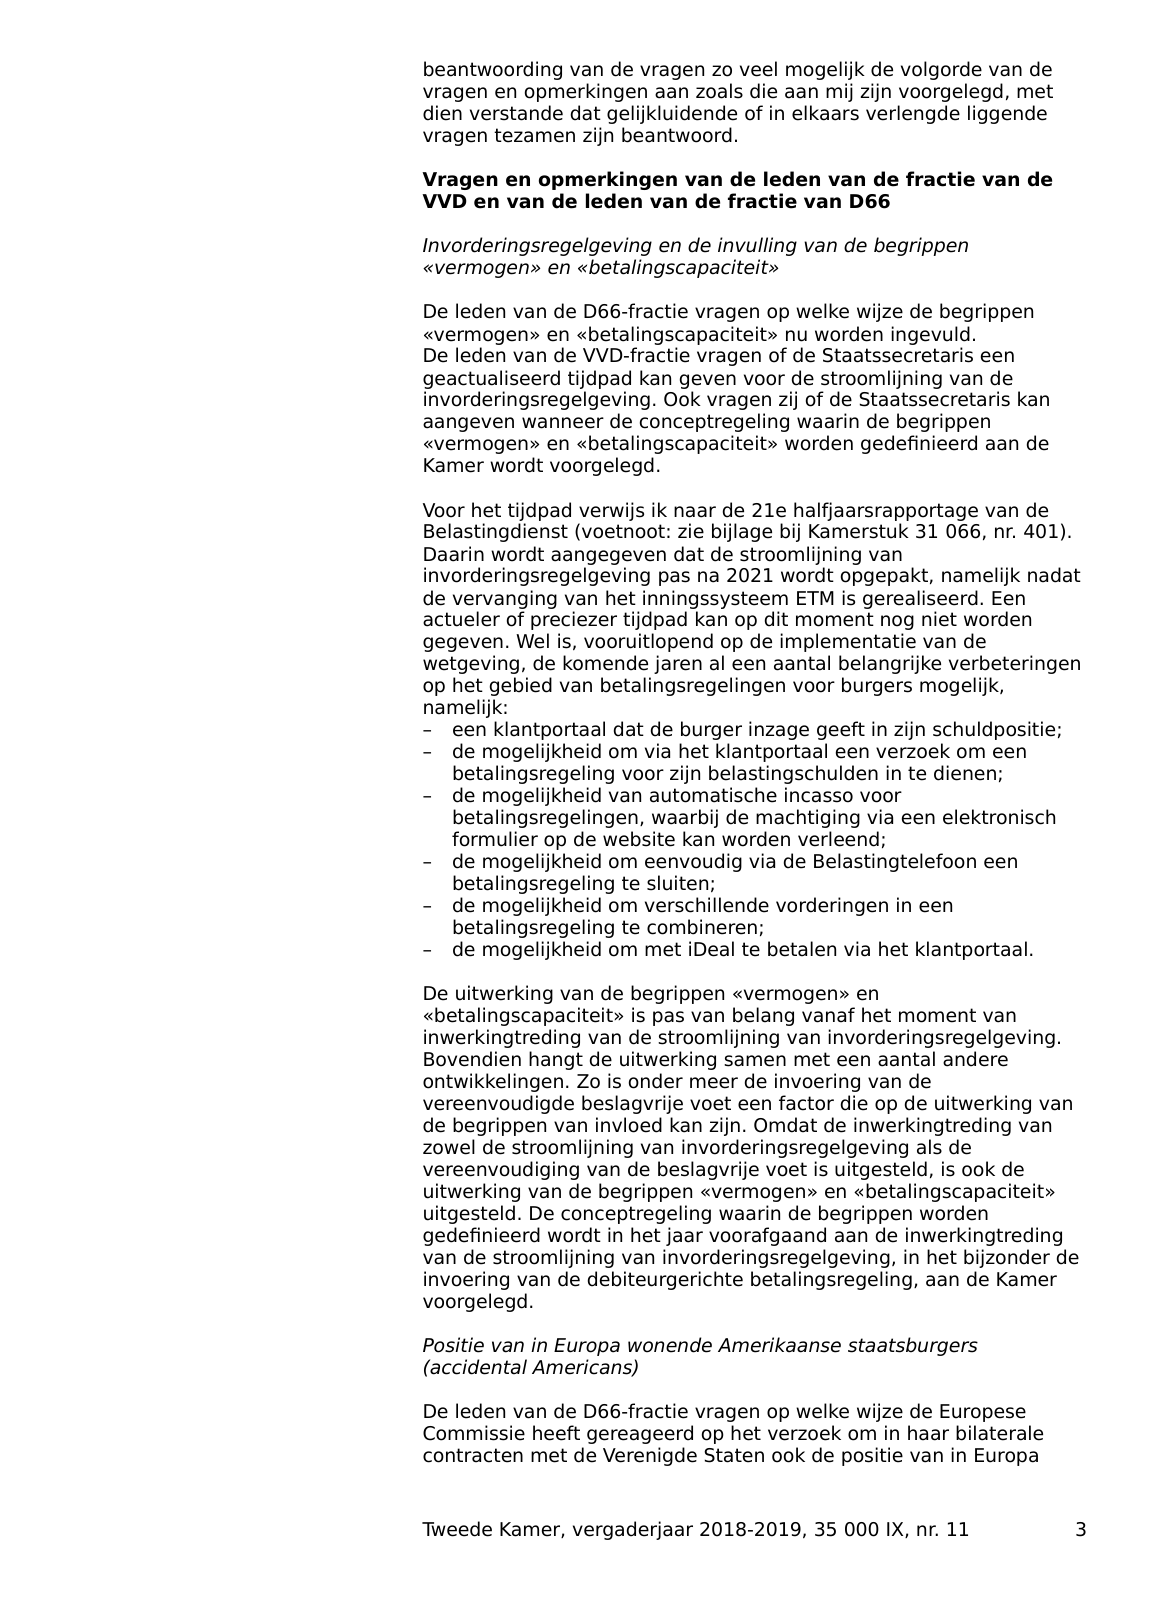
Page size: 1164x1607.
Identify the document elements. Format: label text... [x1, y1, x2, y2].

text – de mogelijkheid om eenvoudig via de Belastingtelefoon een betalingsregeling te sluiten; [422, 851, 1087, 895]
text De leden van de D66-fractie vragen op welke wijze de Europese Commissie heeft gereageerd op het verzoek om in haar bilaterale contracten met de Verenigde Staten ook de positie van in Europa [422, 1401, 1087, 1467]
text – de mogelijkheid van automatische incasso voor betalingsregelingen, waarbij de machtiging via een elektronisch formulier op de website kan worden verleend; [422, 785, 1087, 851]
subtitle Invorderingsregelgeving en de invulling van de begrippen «vermogen» en «betalingscapaciteit» [422, 235, 1087, 279]
text De leden van de D66-fractie vragen op welke wijze de begrippen «vermogen» en «betalingscapaciteit» nu worden ingevuld. [422, 301, 1087, 345]
text – de mogelijkheid om met iDeal te betalen via het klantportaal. [422, 939, 1087, 961]
text – een klantportaal dat de burger inzage geeft in zijn schuldpositie; [422, 719, 1087, 741]
text beantwoording van de vragen zo veel mogelijk de volgorde van de vragen en opmerkingen aan zoals die aan mij zijn voorgelegd, met dien verstande dat gelijkluidende of in elkaars verlengde liggende vragen tezamen zijn beantwoord. [422, 59, 1087, 147]
text – de mogelijkheid om via het klantportaal een verzoek om een betalingsregeling voor zijn belastingschulden in te dienen; [422, 741, 1087, 785]
subtitle Vragen en opmerkingen van de leden van de fractie van de VVD en van de leden van de fractie van D66 [422, 169, 1087, 213]
text De leden van de VVD-fractie vragen of de Staatssecretaris een geactualiseerd tijdpad kan geven voor de stroomlijning van de invorderingsregelgeving. Ook vragen zij of de Staatssecretaris kan aangeven wanneer de conceptregeling waarin de begrippen «vermogen» en «betalingscapaciteit» worden gedefinieerd aan de Kamer wordt voorgelegd. [422, 345, 1087, 477]
text Voor het tijdpad verwijs ik naar de 21e halfjaarsrapportage van de Belastingdienst (voetnoot: zie bijlage bij Kamerstuk 31 066, nr. 401). Daarin wordt aangegeven dat de stroomlijning van invorderingsregelgeving pas na 2021 wordt opgepakt, namelijk nadat de vervanging van het inningssysteem ETM is gerealiseerd. Een actueler of preciezer tijdpad kan op dit moment nog niet worden gegeven. Wel is, vooruitlopend op de implementatie van de wetgeving, de komende jaren al een aantal belangrijke verbeteringen op het gebied van betalingsregelingen voor burgers mogelijk, namelijk: [422, 499, 1087, 719]
subtitle Positie van in Europa wonende Amerikaanse staatsburgers (accidental Americans) [422, 1335, 1087, 1379]
text – de mogelijkheid om verschillende vorderingen in een betalingsregeling te combineren; [422, 895, 1087, 939]
text De uitwerking van de begrippen «vermogen» en «betalingscapaciteit» is pas van belang vanaf het moment van inwerkingtreding van de stroomlijning van invorderingsregelgeving. Bovendien hangt de uitwerking samen met een aantal andere ontwikkelingen. Zo is onder meer de invoering van de vereenvoudigde beslagvrije voet een factor die op de uitwerking van de begrippen van invloed kan zijn. Omdat de inwerkingtreding van zowel de stroomlijning van invorderingsregelgeving als de vereenvoudiging van de beslagvrije voet is uitgesteld, is ook de uitwerking van de begrippen «vermogen» en «betalingscapaciteit» uitgesteld. De conceptregeling waarin de begrippen worden gedefinieerd wordt in het jaar voorafgaand aan de inwerkingtreding van de stroomlijning van invorderingsregelgeving, in het bijzonder de invoering van de debiteurgerichte betalingsregeling, aan de Kamer voorgelegd. [422, 983, 1087, 1313]
